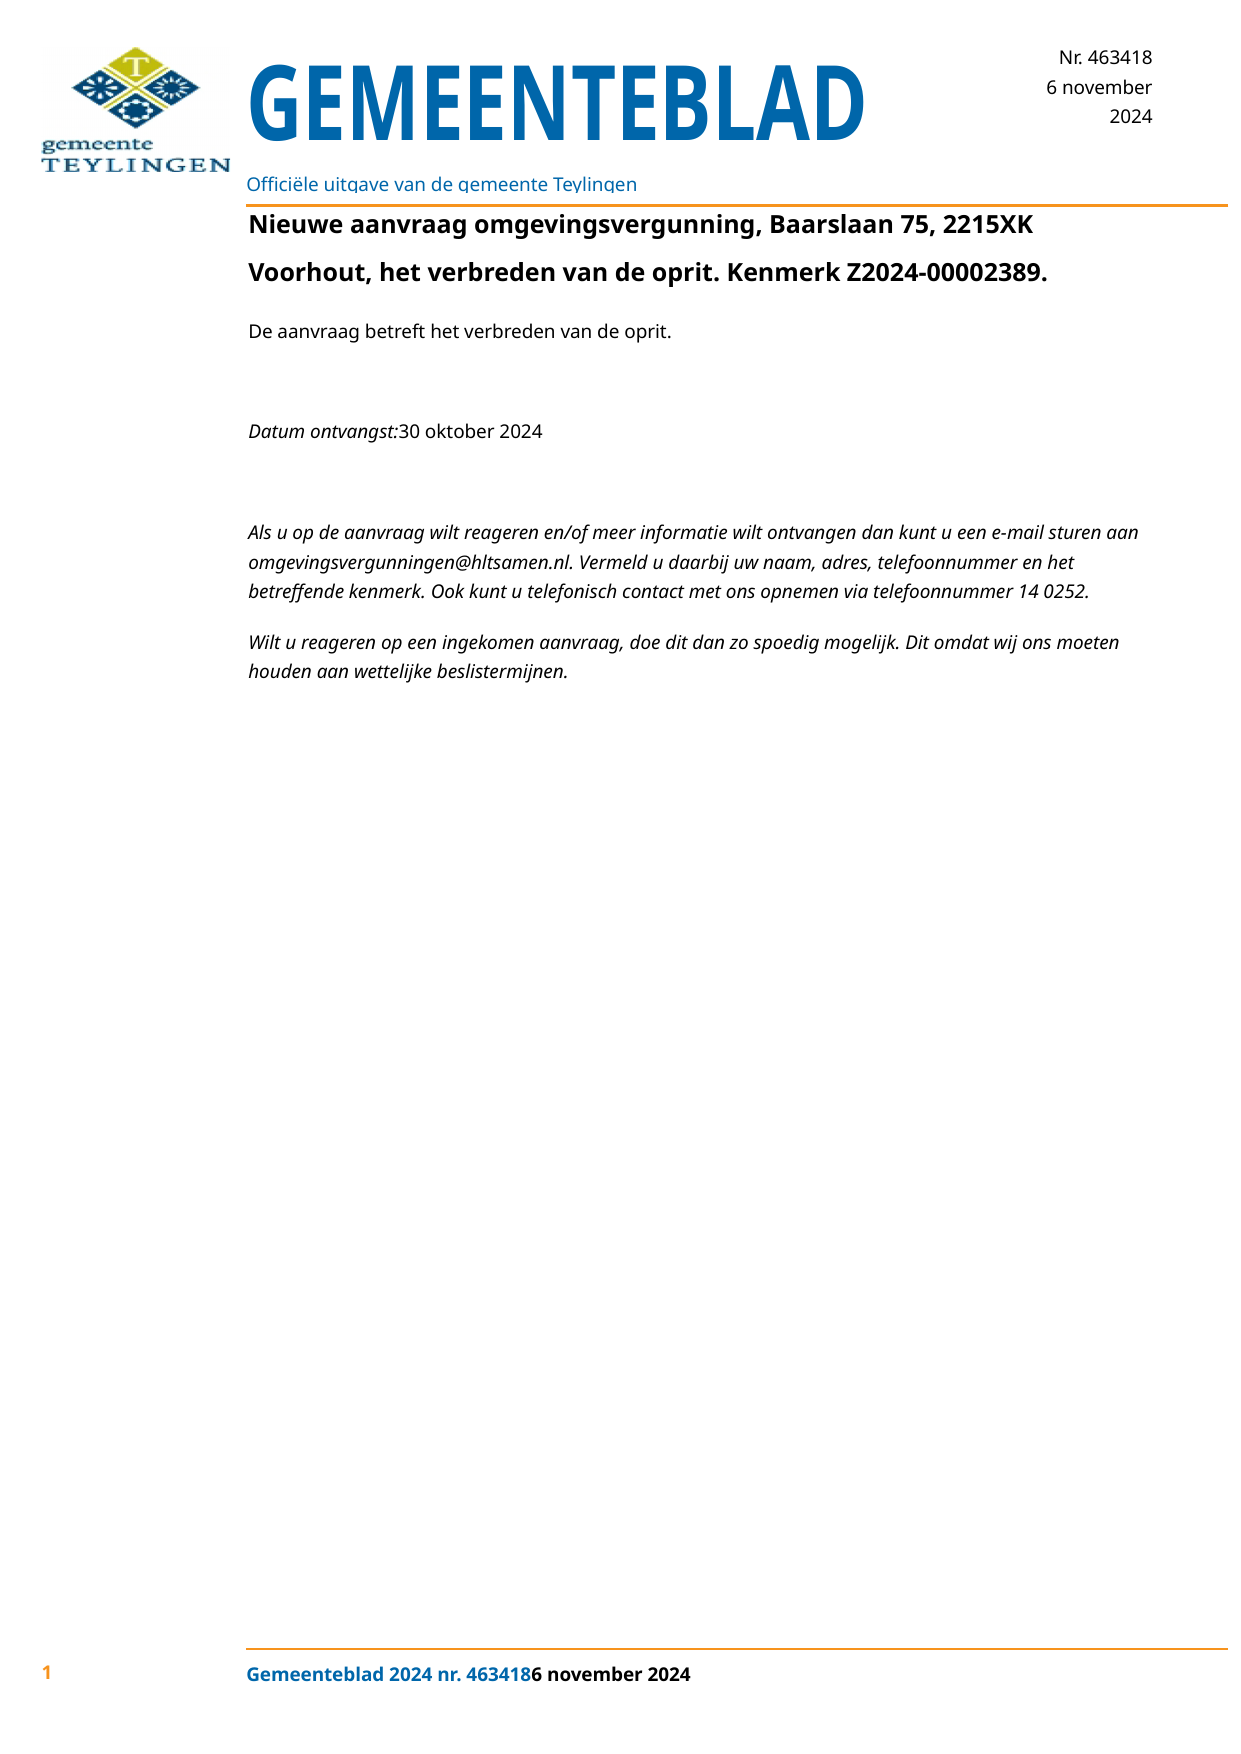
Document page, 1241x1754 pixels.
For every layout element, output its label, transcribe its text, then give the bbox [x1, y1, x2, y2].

picture [41, 47, 231, 172]
text Datum ontvangst:30 oktober 2024 [248, 419, 1152, 444]
text De aanvraag betreft het verbreden van de oprit. [248, 318, 1152, 344]
text Als u op de aanvraag wilt reageren en/of meer informatie wilt ontvangen dan kunt u een e-mail sturen aan omgevingsvergunningen@hltsamen.nl. Vermeld u daarbij uw naam, adres, telefoonnummer en het betreffende kenmerk. Ook kunt u telefonisch contact met ons opnemen via telefoonnummer 14 0252. [248, 519, 1152, 604]
text Wilt u reageren op een ingekomen aanvraag, doe dit dan zo spoedig mogelijk. Dit omdat wij ons moeten houden aan wettelijke beslistermijnen. [248, 629, 1152, 684]
text Nieuwe aanvraag omgevingsvergunning, Baarslaan 75, 2215XK Voorhout, het verbreden van de oprit. Kenmerk Z2024-00002389. [248, 207, 1152, 288]
